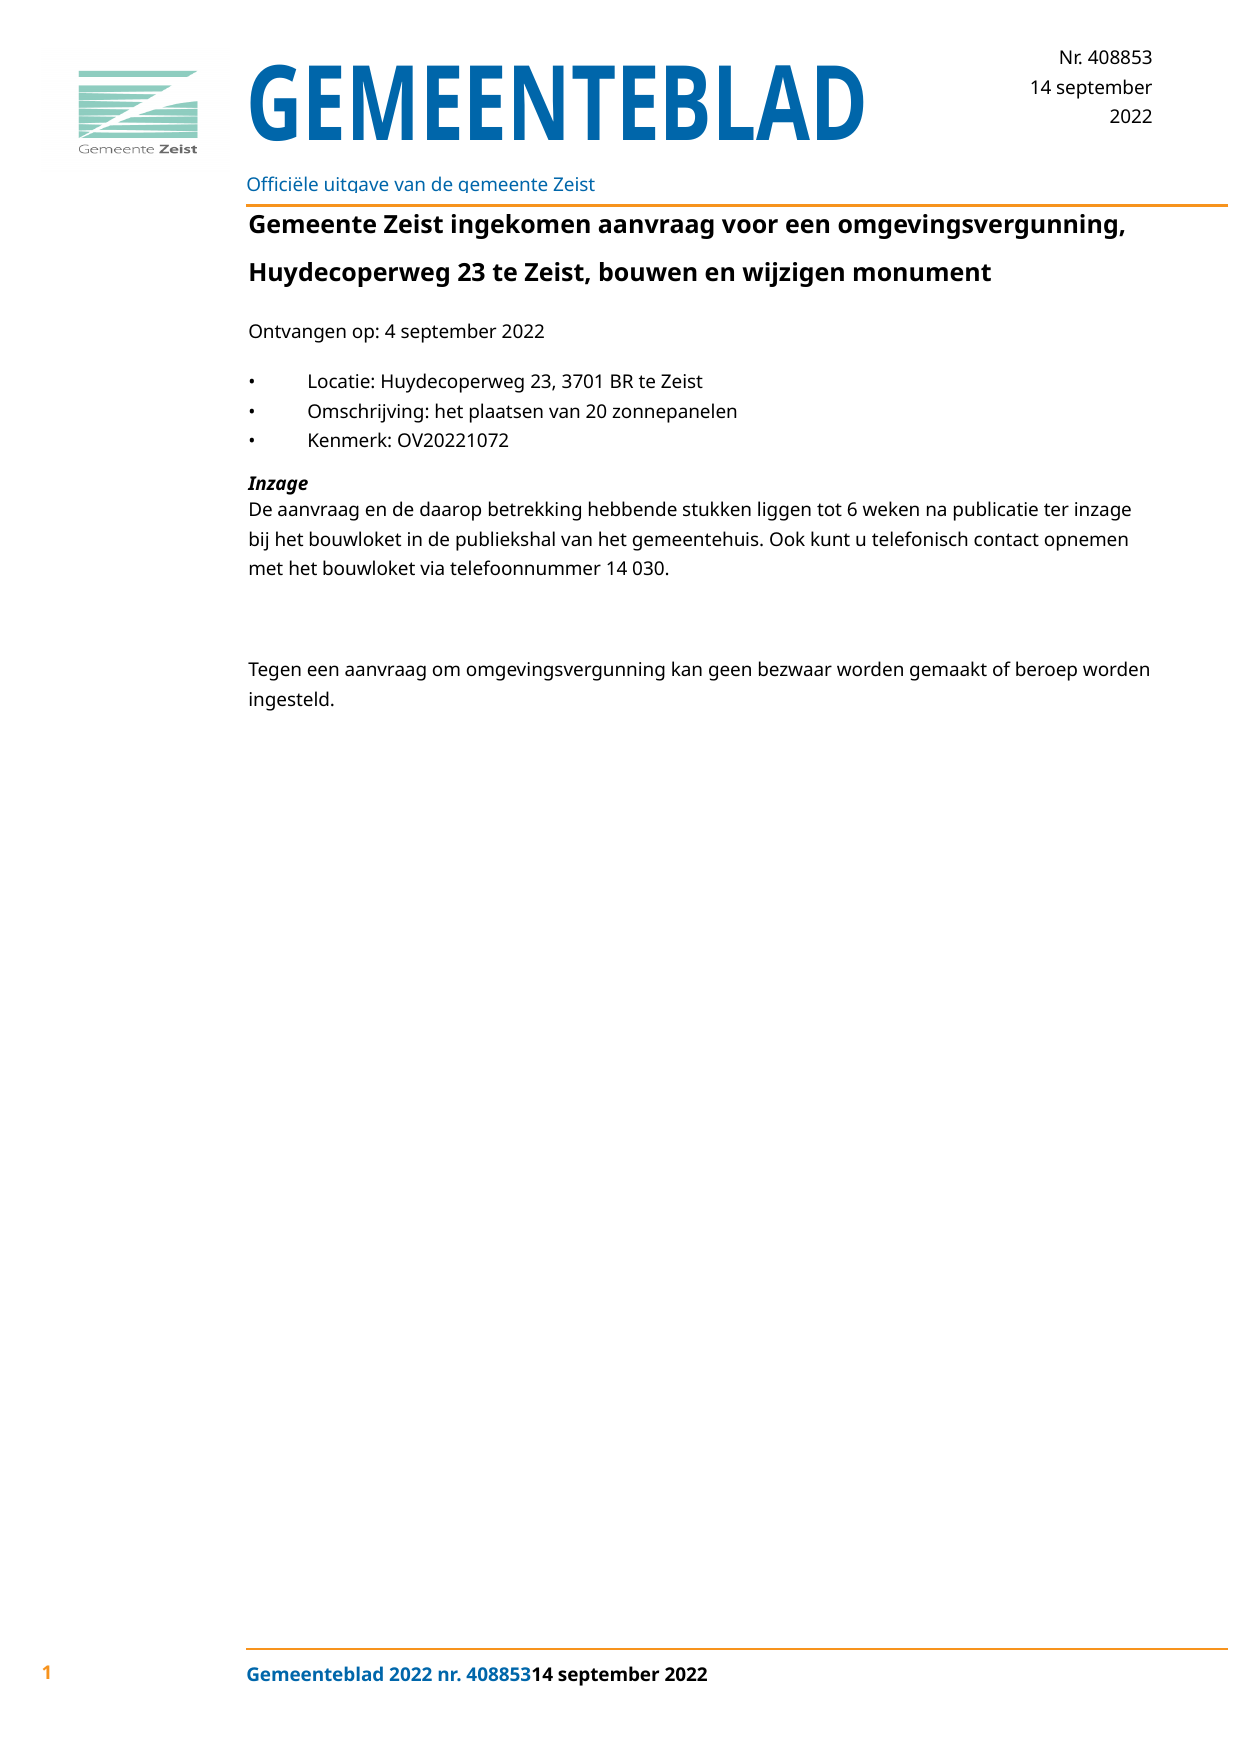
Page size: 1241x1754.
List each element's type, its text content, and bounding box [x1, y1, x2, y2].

picture [41, 47, 231, 172]
list Omschrijving: het plaatsen van 20 zonnepanelen [248, 398, 1152, 424]
text Tegen een aanvraag om omgevingsvergunning kan geen bezwaar worden gemaakt of beroep worden ingesteld. [248, 656, 1152, 712]
list Locatie: Huydecoperweg 23, 3701 BR te Zeist [248, 368, 1152, 394]
text De aanvraag en de daarop betrekking hebbende stukken liggen tot 6 weken na publicatie ter inzage bij het bouwloket in de publiekshal van het gemeentehuis. Ook kunt u telefonisch contact opnemen met het bouwloket via telefoonnummer 14 030. [248, 496, 1152, 581]
text Gemeente Zeist ingekomen aanvraag voor een omgevingsvergunning, Huydecoperweg 23 te Zeist, bouwen en wijzigen monument [248, 207, 1152, 288]
text Ontvangen op: 4 september 2022 [248, 318, 1152, 344]
list Kenmerk: OV20221072 [248, 427, 1152, 453]
text Inzage [248, 471, 1152, 496]
